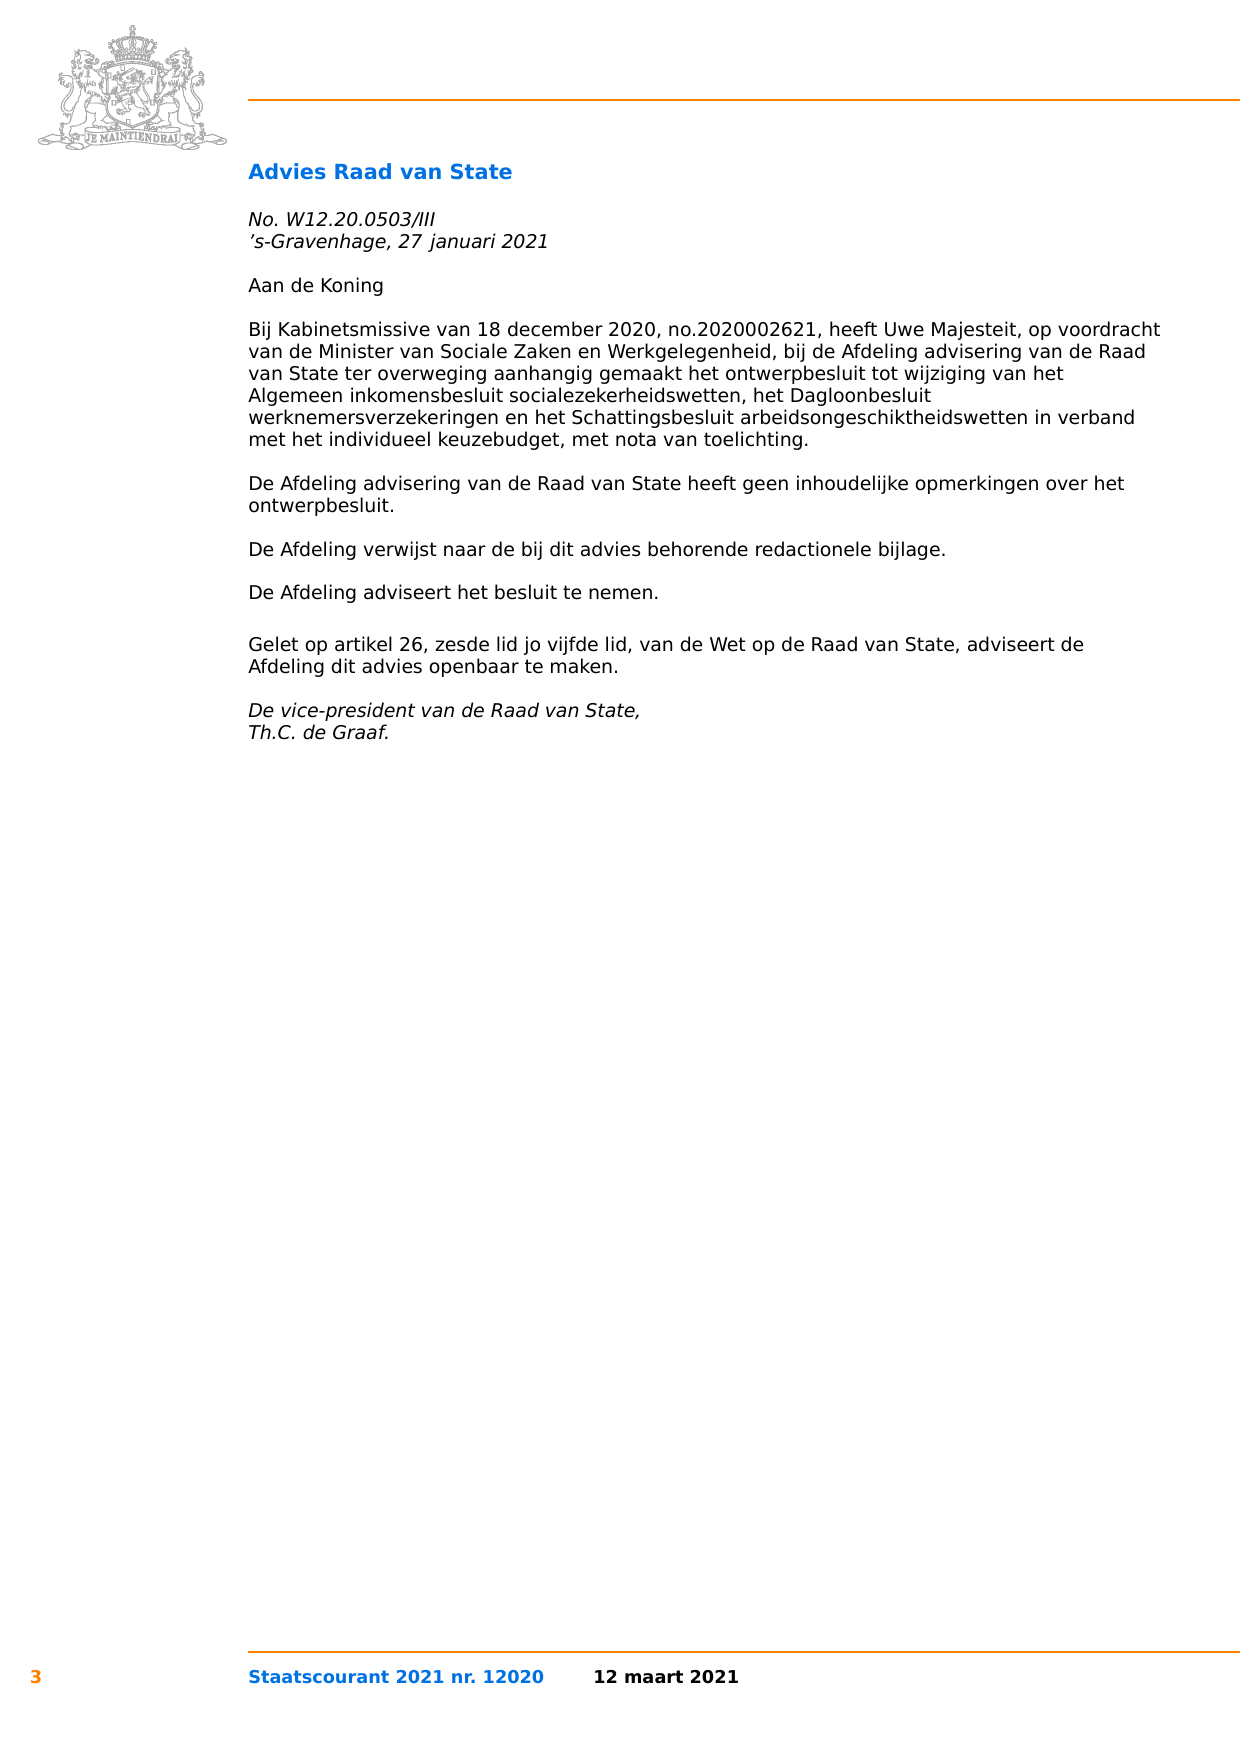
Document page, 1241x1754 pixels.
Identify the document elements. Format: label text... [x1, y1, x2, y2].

text De Afdeling verwijst naar de bij dit advies behorende redactionele bijlage. [248, 538, 1163, 560]
text Aan de Koning [248, 275, 1163, 297]
text No. W12.20.0503/III [248, 209, 1163, 231]
text Gelet op artikel 26, zesde lid jo vijfde lid, van de Wet op de Raad van State, adviseert de Afdeling dit advies openbaar te maken. [248, 634, 1163, 678]
text Bij Kabinetsmissive van 18 december 2020, no.2020002621, heeft Uwe Majesteit, op voordracht van de Minister van Sociale Zaken en Werkgelegenheid, bij de Afdeling advisering van de Raad van State ter overweging aanhangig gemaakt het ontwerpbesluit tot wijziging van het Algemeen inkomensbesluit socialezekerheidswetten, het Dagloonbesluit werknemersverzekeringen en het Schattingsbesluit arbeidsongeschiktheidswetten in verband met het individueel keuzebudget, met nota van toelichting. [248, 319, 1163, 451]
text De Afdeling adviseert het besluit te nemen. [248, 582, 1163, 604]
text ’s-Gravenhage, 27 januari 2021 [248, 231, 1163, 253]
picture [38, 25, 227, 150]
text De vice-president van de Raad van State, Th.C. de Graaf. [248, 700, 1163, 744]
subtitle Advies Raad van State [248, 160, 1163, 184]
text De Afdeling advisering van de Raad van State heeft geen inhoudelijke opmerkingen over het ontwerpbesluit. [248, 473, 1163, 517]
